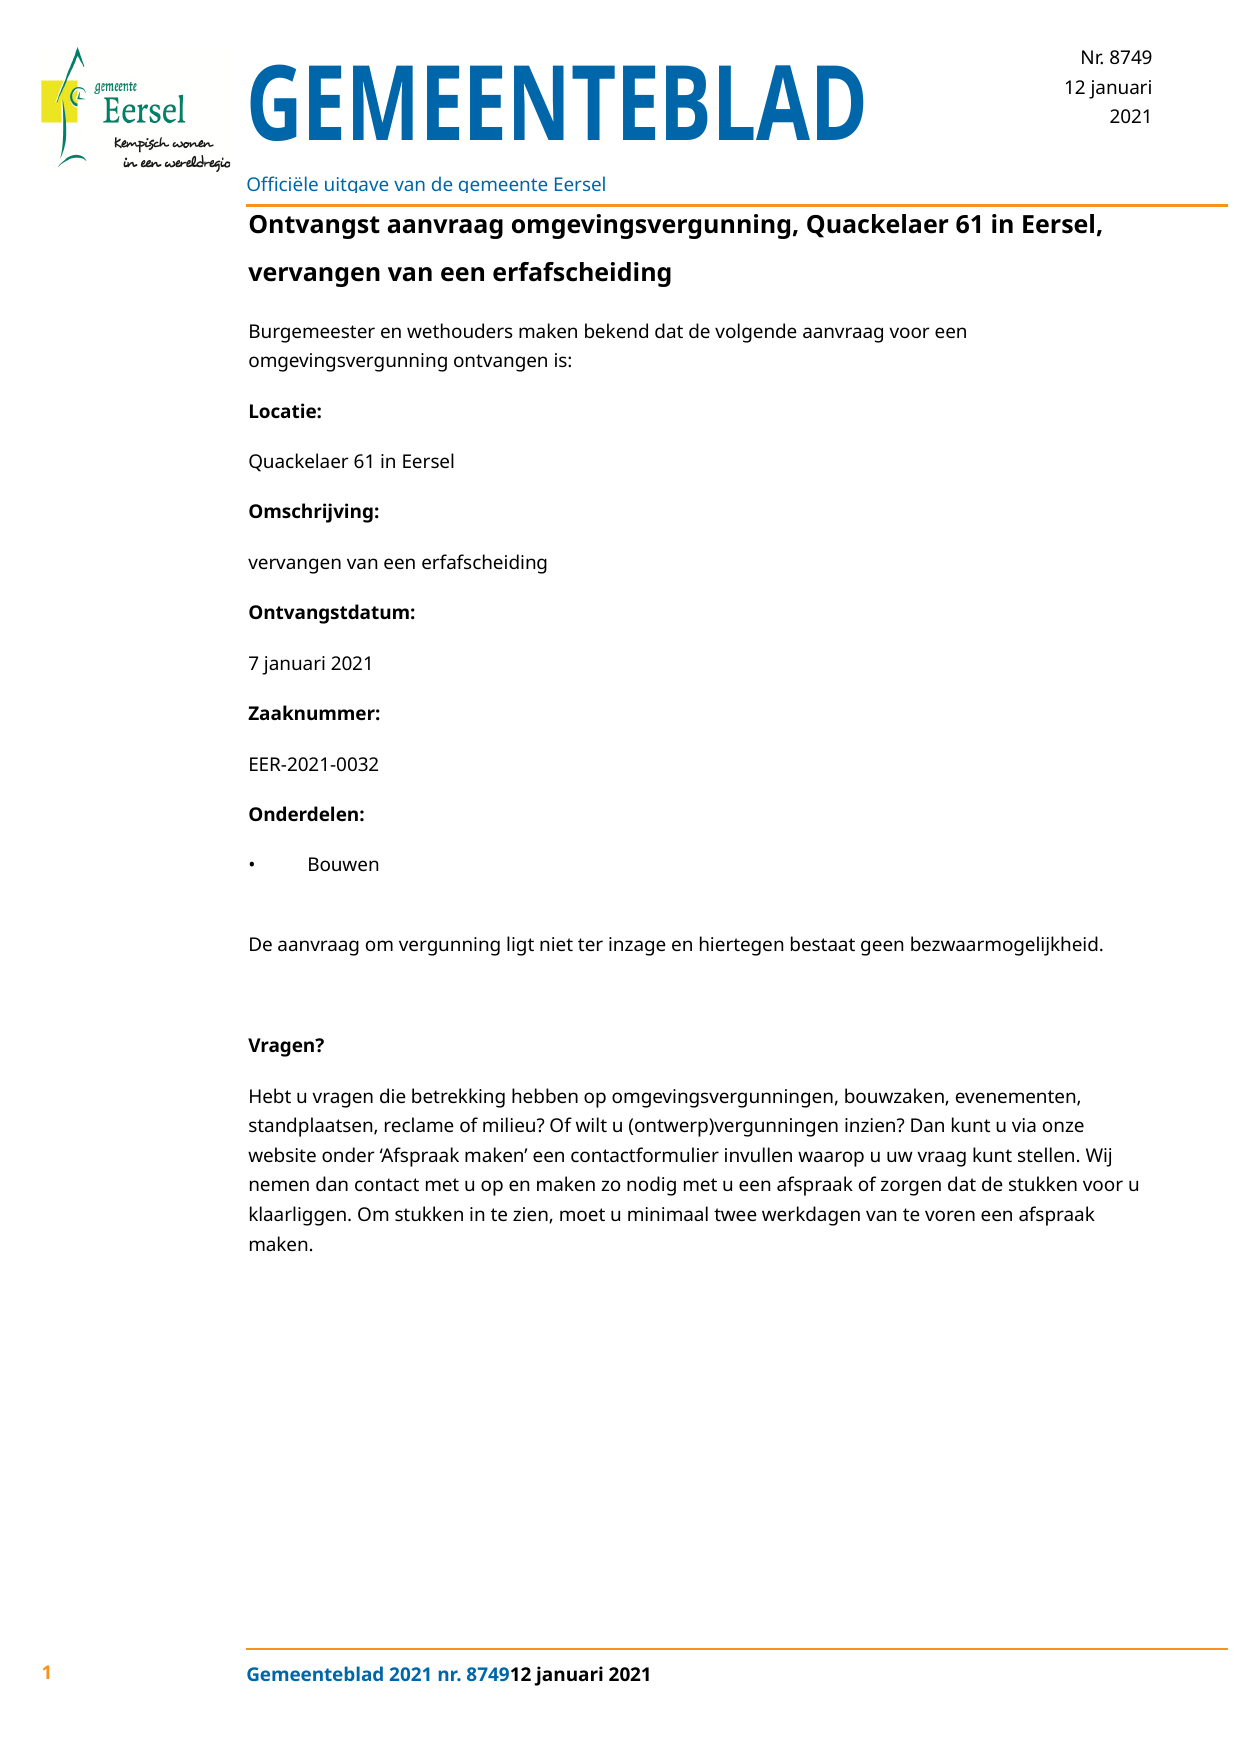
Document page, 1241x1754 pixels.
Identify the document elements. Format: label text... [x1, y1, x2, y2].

text De aanvraag om vergunning ligt niet ter inzage en hiertegen bestaat geen bezwaarmogelijkheid. [248, 932, 1152, 957]
list Bouwen [248, 852, 1152, 877]
text Locatie: [248, 398, 1152, 424]
text vervangen van een erfafscheiding [248, 549, 1152, 575]
text Hebt u vragen die betrekking hebben op omgevingsvergunningen, bouwzaken, evenementen, standplaatsen, reclame of milieu? Of wilt u (ontwerp)vergunningen inzien? Dan kunt u via onze website onder ‘Afspraak maken’ een contactformulier invullen waarop u uw vraag kunt stellen. Wij nemen dan contact met u op en maken zo nodig met u een afspraak of zorgen dat de stukken voor u klaarliggen. Om stukken in te zien, moet u minimaal twee werkdagen van te voren een afspraak maken. [248, 1083, 1152, 1257]
text Vragen? [248, 1032, 1152, 1058]
text Onderdelen: [248, 801, 1152, 827]
text EER-2021-0032 [248, 751, 1152, 777]
text Burgemeester en wethouders maken bekend dat de volgende aanvraag voor een omgevingsvergunning ontvangen is: [248, 318, 1152, 373]
text Ontvangstdatum: [248, 599, 1152, 625]
text Ontvangst aanvraag omgevingsvergunning, Quackelaer 61 in Eersel, vervangen van een erfafscheiding [248, 207, 1152, 288]
text Quackelaer 61 in Eersel [248, 448, 1152, 474]
text Omschrijving: [248, 499, 1152, 524]
text 7 januari 2021 [248, 650, 1152, 676]
picture [41, 47, 231, 172]
text Zaaknummer: [248, 700, 1152, 726]
